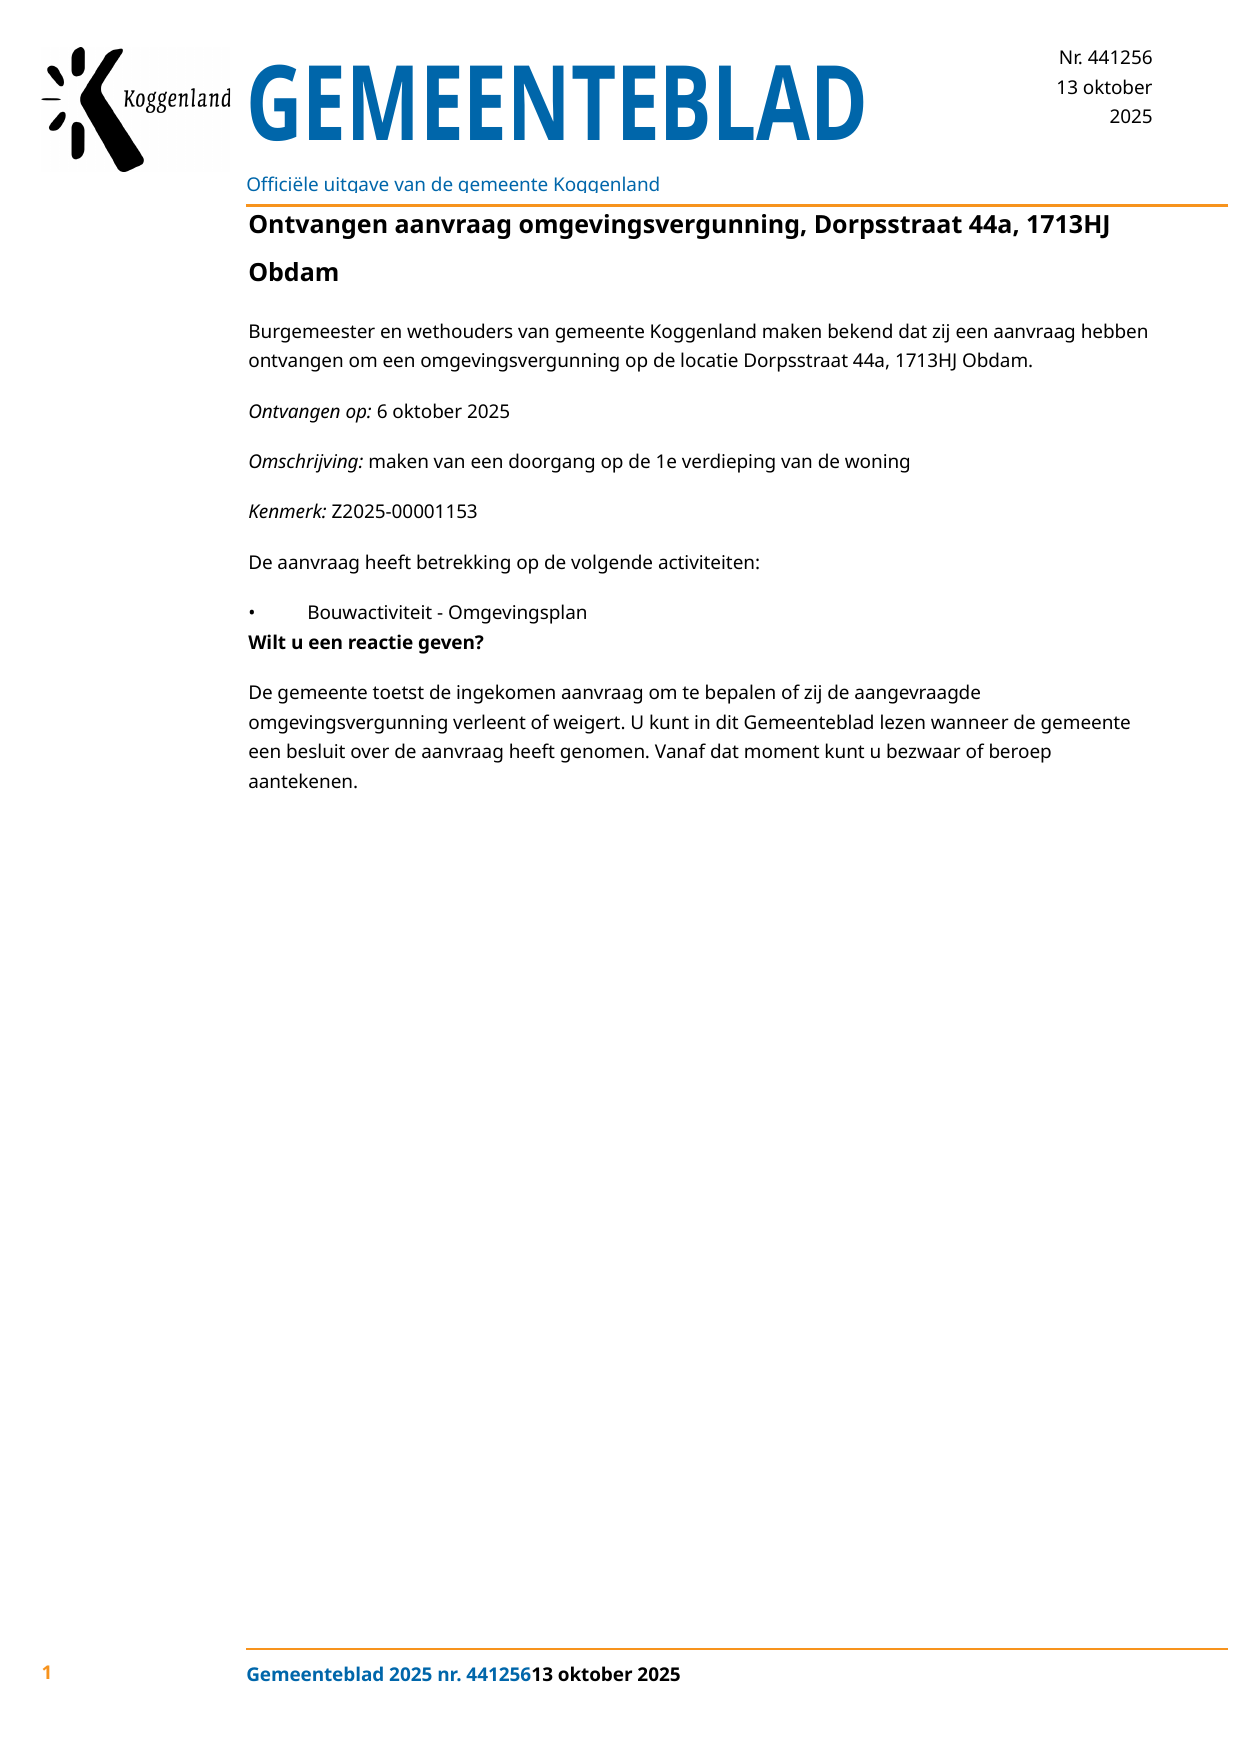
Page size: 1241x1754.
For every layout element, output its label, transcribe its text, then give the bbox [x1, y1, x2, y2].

text De aanvraag heeft betrekking op de volgende activiteiten: [248, 549, 1152, 575]
text Ontvangen op: 6 oktober 2025 [248, 398, 1152, 424]
text Kenmerk: Z2025-00001153 [248, 499, 1152, 524]
text Omschrijving: maken van een doorgang op de 1e verdieping van de woning [248, 448, 1152, 474]
picture [41, 47, 231, 172]
text Burgemeester en wethouders van gemeente Koggenland maken bekend dat zij een aanvraag hebben ontvangen om een omgevingsvergunning op de locatie Dorpsstraat 44a, 1713HJ Obdam. [248, 318, 1152, 373]
text Wilt u een reactie geven? [248, 629, 1152, 655]
text De gemeente toetst de ingekomen aanvraag om te bepalen of zij de aangevraagde omgevingsvergunning verleent of weigert. U kunt in dit Gemeenteblad lezen wanneer de gemeente een besluit over de aanvraag heeft genomen. Vanaf dat moment kunt u bezwaar of beroep aantekenen. [248, 679, 1152, 794]
text Ontvangen aanvraag omgevingsvergunning, Dorpsstraat 44a, 1713HJ Obdam [248, 207, 1152, 288]
list Bouwactiviteit - Omgevingsplan [248, 599, 1152, 625]
